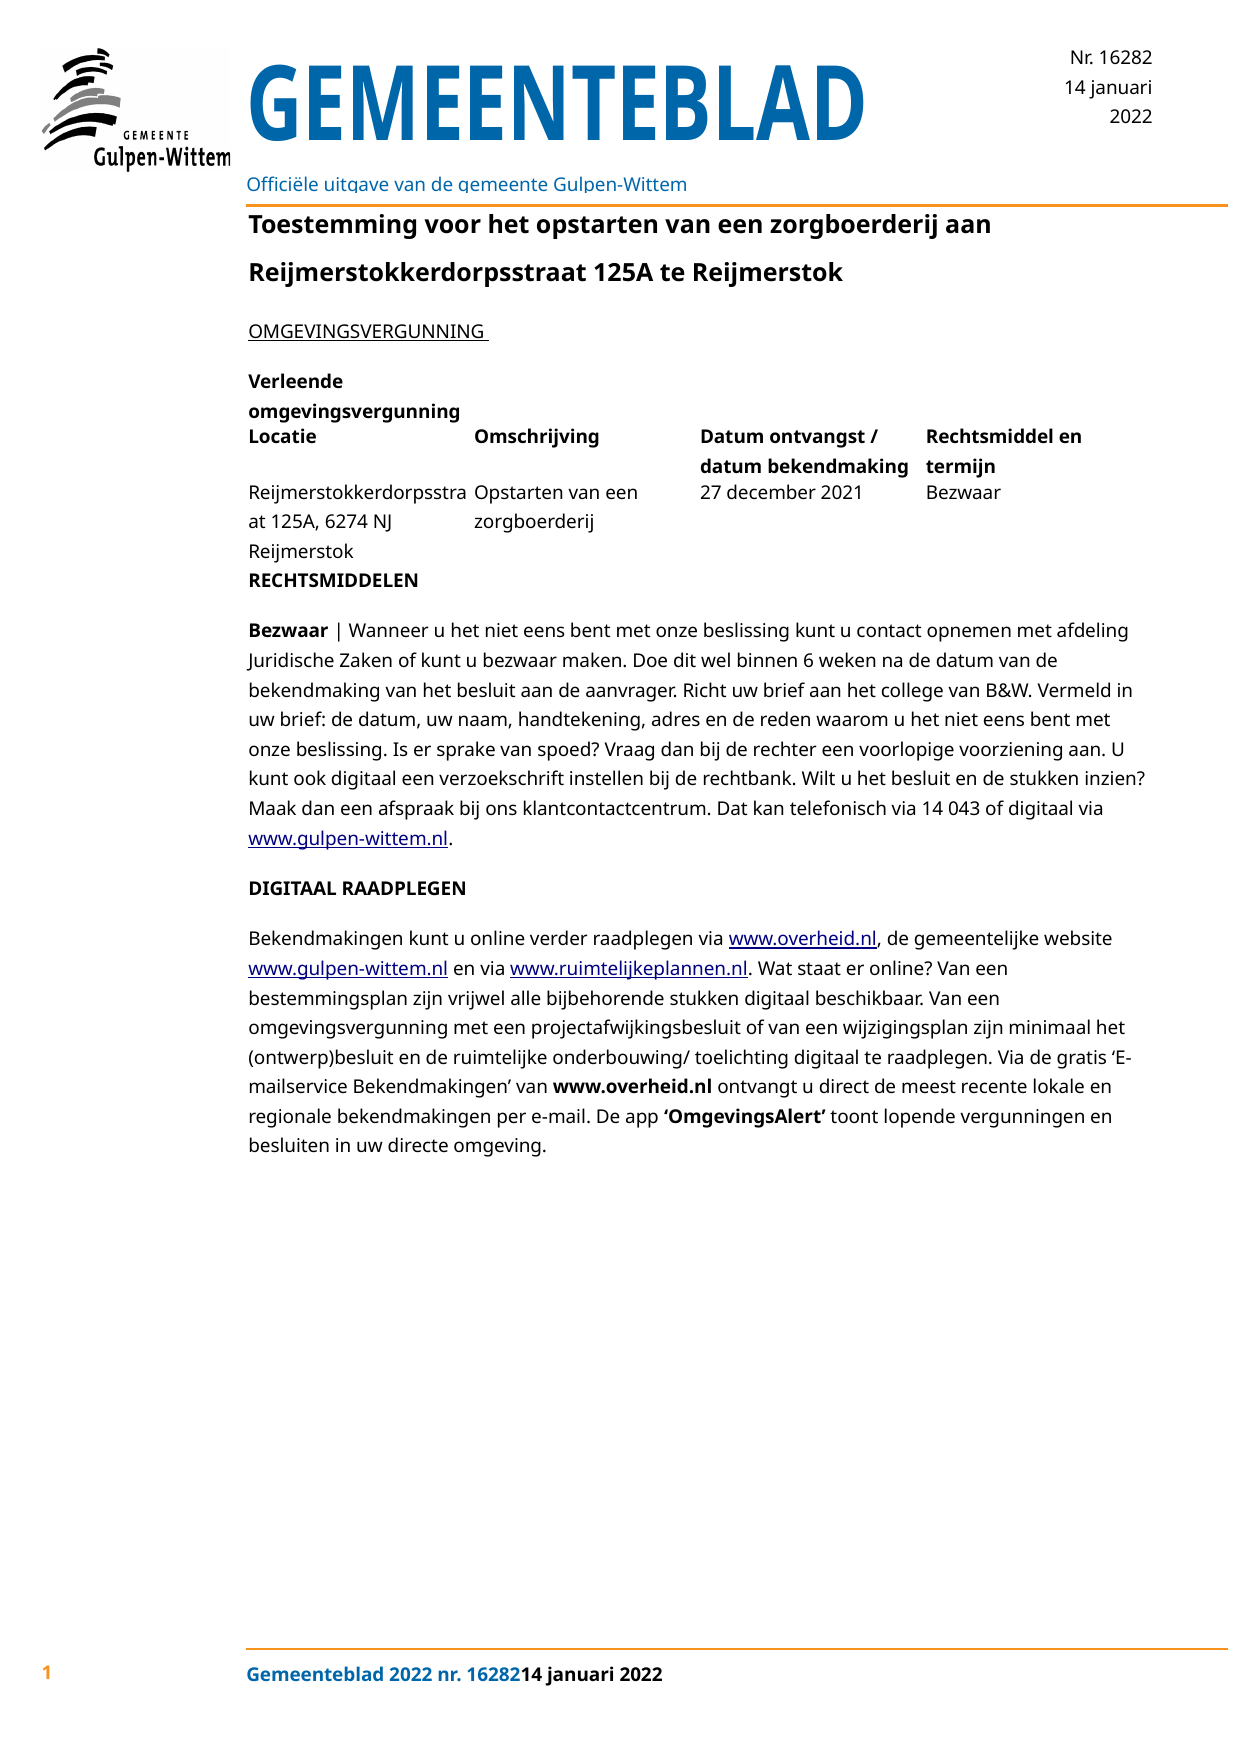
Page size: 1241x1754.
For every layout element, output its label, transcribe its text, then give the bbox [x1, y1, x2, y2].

table_cell Rechtsmiddel en termijn [926, 424, 1152, 479]
table_header [926, 369, 1152, 424]
table_cell 27 december 2021 [700, 479, 926, 564]
text RECHTSMIDDELEN [248, 567, 1152, 593]
text Toestemming voor het opstarten van een zorgboerderij aan Reijmerstokkerdorpsstraat 125A te Reijmerstok [248, 207, 1152, 288]
table_cell Reijmerstokkerdorpsstraat 125A, 6274 NJ Reijmerstok [248, 479, 474, 564]
table_header [700, 369, 926, 424]
table_cell Opstarten van een zorgboerderij [474, 479, 700, 564]
table_cell Datum ontvangst / datum bekendmaking [700, 424, 926, 479]
text OMGEVINGSVERGUNNING [248, 318, 1152, 344]
text Bekendmakingen kunt u online verder raadplegen via www.overheid.nl, de gemeentelijke website www.gulpen-wittem.nl en via www.ruimtelijkeplannen.nl. Wat staat er online? Van een bestemmingsplan zijn vrijwel alle bijbehorende stukken digitaal beschikbaar. Van een omgevingsvergunning met een projectafwijkingsbesluit of van een wijzigingsplan zijn minimaal het (ontwerp)besluit en de ruimtelijke onderbouwing/ toelichting digitaal te raadplegen. Via de gratis ‘E-mailservice Bekendmakingen’ van www.overheid.nl ontvangt u direct de meest recente lokale en regionale bekendmakingen per e-mail. De app ‘OmgevingsAlert’ toont lopende vergunningen en besluiten in uw directe omgeving. [248, 926, 1152, 1158]
table_header [474, 369, 700, 424]
table_header Verleende omgevingsvergunning [248, 369, 474, 424]
table_cell Omschrijving [474, 424, 700, 479]
text DIGITAAL RAADPLEGEN [248, 875, 1152, 901]
picture [41, 47, 231, 172]
text Bezwaar | Wanneer u het niet eens bent met onze beslissing kunt u contact opnemen met afdeling Juridische Zaken of kunt u bezwaar maken. Doe dit wel binnen 6 weken na de datum van de bekendmaking van het besluit aan de aanvrager. Richt uw brief aan het college van B&W. Vermeld in uw brief: de datum, uw naam, handtekening, adres en de reden waarom u het niet eens bent met onze beslissing. Is er sprake van spoed? Vraag dan bij de rechter een voorlopige voorziening aan. U kunt ook digitaal een verzoekschrift instellen bij de rechtbank. Wilt u het besluit en de stukken inzien? Maak dan een afspraak bij ons klantcontactcentrum. Dat kan telefonisch via 14 043 of digitaal via www.gulpen-wittem.nl. [248, 618, 1152, 850]
table_cell Locatie [248, 424, 474, 479]
table_cell Bezwaar [926, 479, 1152, 564]
